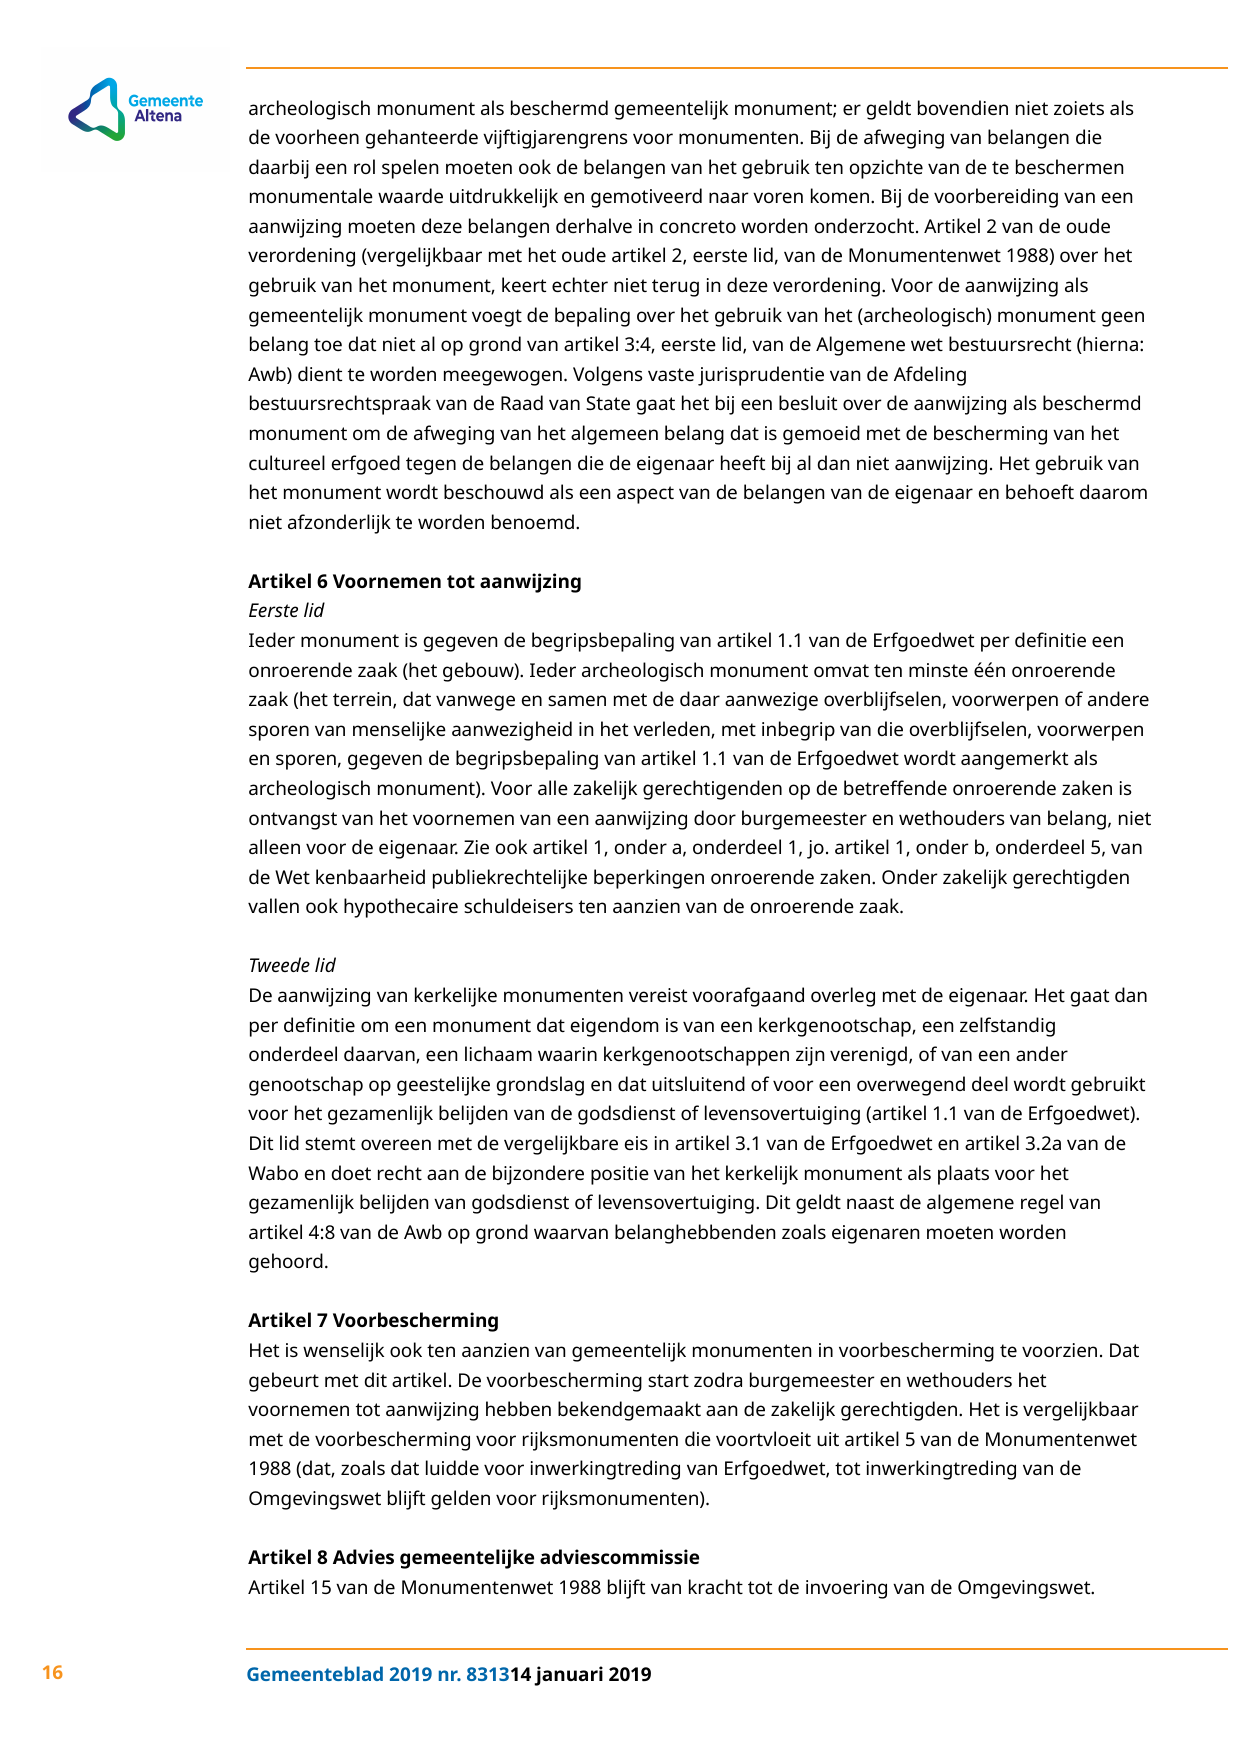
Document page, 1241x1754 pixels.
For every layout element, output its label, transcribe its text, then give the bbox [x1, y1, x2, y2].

text Ieder monument is gegeven de begripsbepaling van artikel 1.1 van de Erfgoedwet per definitie een onroerende zaak (het gebouw). Ieder archeologisch monument omvat ten minste één onroerende zaak (het terrein, dat vanwege en samen met de daar aanwezige overblijfselen, voorwerpen of andere sporen van menselijke aanwezigheid in het verleden, met inbegrip van die overblijfselen, voorwerpen en sporen, gegeven de begripsbepaling van artikel 1.1 van de Erfgoedwet wordt aangemerkt als archeologisch monument). Voor alle zakelijk gerechtigenden op de betreffende onroerende zaken is ontvangst van het voornemen van een aanwijzing door burgemeester en wethouders van belang, niet alleen voor de eigenaar. Zie ook artikel 1, onder a, onderdeel 1, jo. artikel 1, onder b, onderdeel 5, van de Wet kenbaarheid publiekrechtelijke beperkingen onroerende zaken. Onder zakelijk gerechtigden vallen ook hypothecaire schuldeisers ten aanzien van de onroerende zaak. [248, 627, 1152, 919]
text Tweede lid [248, 953, 1152, 978]
text Artikel 15 van de Monumentenwet 1988 blijft van kracht tot de invoering van de Omgevingswet. [248, 1574, 1152, 1600]
text De aanwijzing van kerkelijke monumenten vereist voorafgaand overleg met de eigenaar. Het gaat dan per definitie om een monument dat eigendom is van een kerkgenootschap, een zelfstandig onderdeel daarvan, een lichaam waarin kerkgenootschappen zijn verenigd, of van een ander genootschap op geestelijke grondslag en dat uitsluitend of voor een overwegend deel wordt gebruikt voor het gezamenlijk belijden van de godsdienst of levensovertuiging (artikel 1.1 van de Erfgoedwet). Dit lid stemt overeen met de vergelijkbare eis in artikel 3.1 van de Erfgoedwet en artikel 3.2a van de Wabo en doet recht aan de bijzondere positie van het kerkelijk monument als plaats voor het gezamenlijk belijden van godsdienst of levensovertuiging. Dit geldt naast de algemene regel van artikel 4:8 van de Awb op grond waarvan belanghebbenden zoals eigenaren moeten worden gehoord. [248, 982, 1152, 1274]
picture [41, 47, 231, 172]
text Eerste lid [248, 598, 1152, 623]
text Artikel 7 Voorbescherming [248, 1308, 1152, 1333]
text Artikel 6 Voornemen tot aanwijzing [248, 568, 1152, 594]
text Artikel 8 Advies gemeentelijke adviescommissie [248, 1544, 1152, 1570]
text archeologisch monument als beschermd gemeentelijk monument; er geldt bovendien niet zoiets als de voorheen gehanteerde vijftigjarengrens voor monumenten. Bij de afweging van belangen die daarbij een rol spelen moeten ook de belangen van het gebruik ten opzichte van de te beschermen monumentale waarde uitdrukkelijk en gemotiveerd naar voren komen. Bij de voorbereiding van een aanwijzing moeten deze belangen derhalve in concreto worden onderzocht. Artikel 2 van de oude verordening (vergelijkbaar met het oude artikel 2, eerste lid, van de Monumentenwet 1988) over het gebruik van het monument, keert echter niet terug in deze verordening. Voor de aanwijzing als gemeentelijk monument voegt de bepaling over het gebruik van het (archeologisch) monument geen belang toe dat niet al op grond van artikel 3:4, eerste lid, van de Algemene wet bestuursrecht (hierna: Awb) dient te worden meegewogen. Volgens vaste jurisprudentie van de Afdeling bestuursrechtspraak van de Raad van State gaat het bij een besluit over de aanwijzing als beschermd monument om de afweging van het algemeen belang dat is gemoeid met de bescherming van het cultureel erfgoed tegen de belangen die de eigenaar heeft bij al dan niet aanwijzing. Het gebruik van het monument wordt beschouwd als een aspect van de belangen van de eigenaar en behoeft daarom niet afzonderlijk te worden benoemd. [248, 95, 1152, 535]
text Het is wenselijk ook ten aanzien van gemeentelijk monumenten in voorbescherming te voorzien. Dat gebeurt met dit artikel. De voorbescherming start zodra burgemeester en wethouders het voornemen tot aanwijzing hebben bekendgemaakt aan de zakelijk gerechtigden. Het is vergelijkbaar met de voorbescherming voor rijksmonumenten die voortvloeit uit artikel 5 van de Monumentenwet 1988 (dat, zoals dat luidde voor inwerkingtreding van Erfgoedwet, tot inwerkingtreding van de Omgevingswet blijft gelden voor rijksmonumenten). [248, 1337, 1152, 1511]
